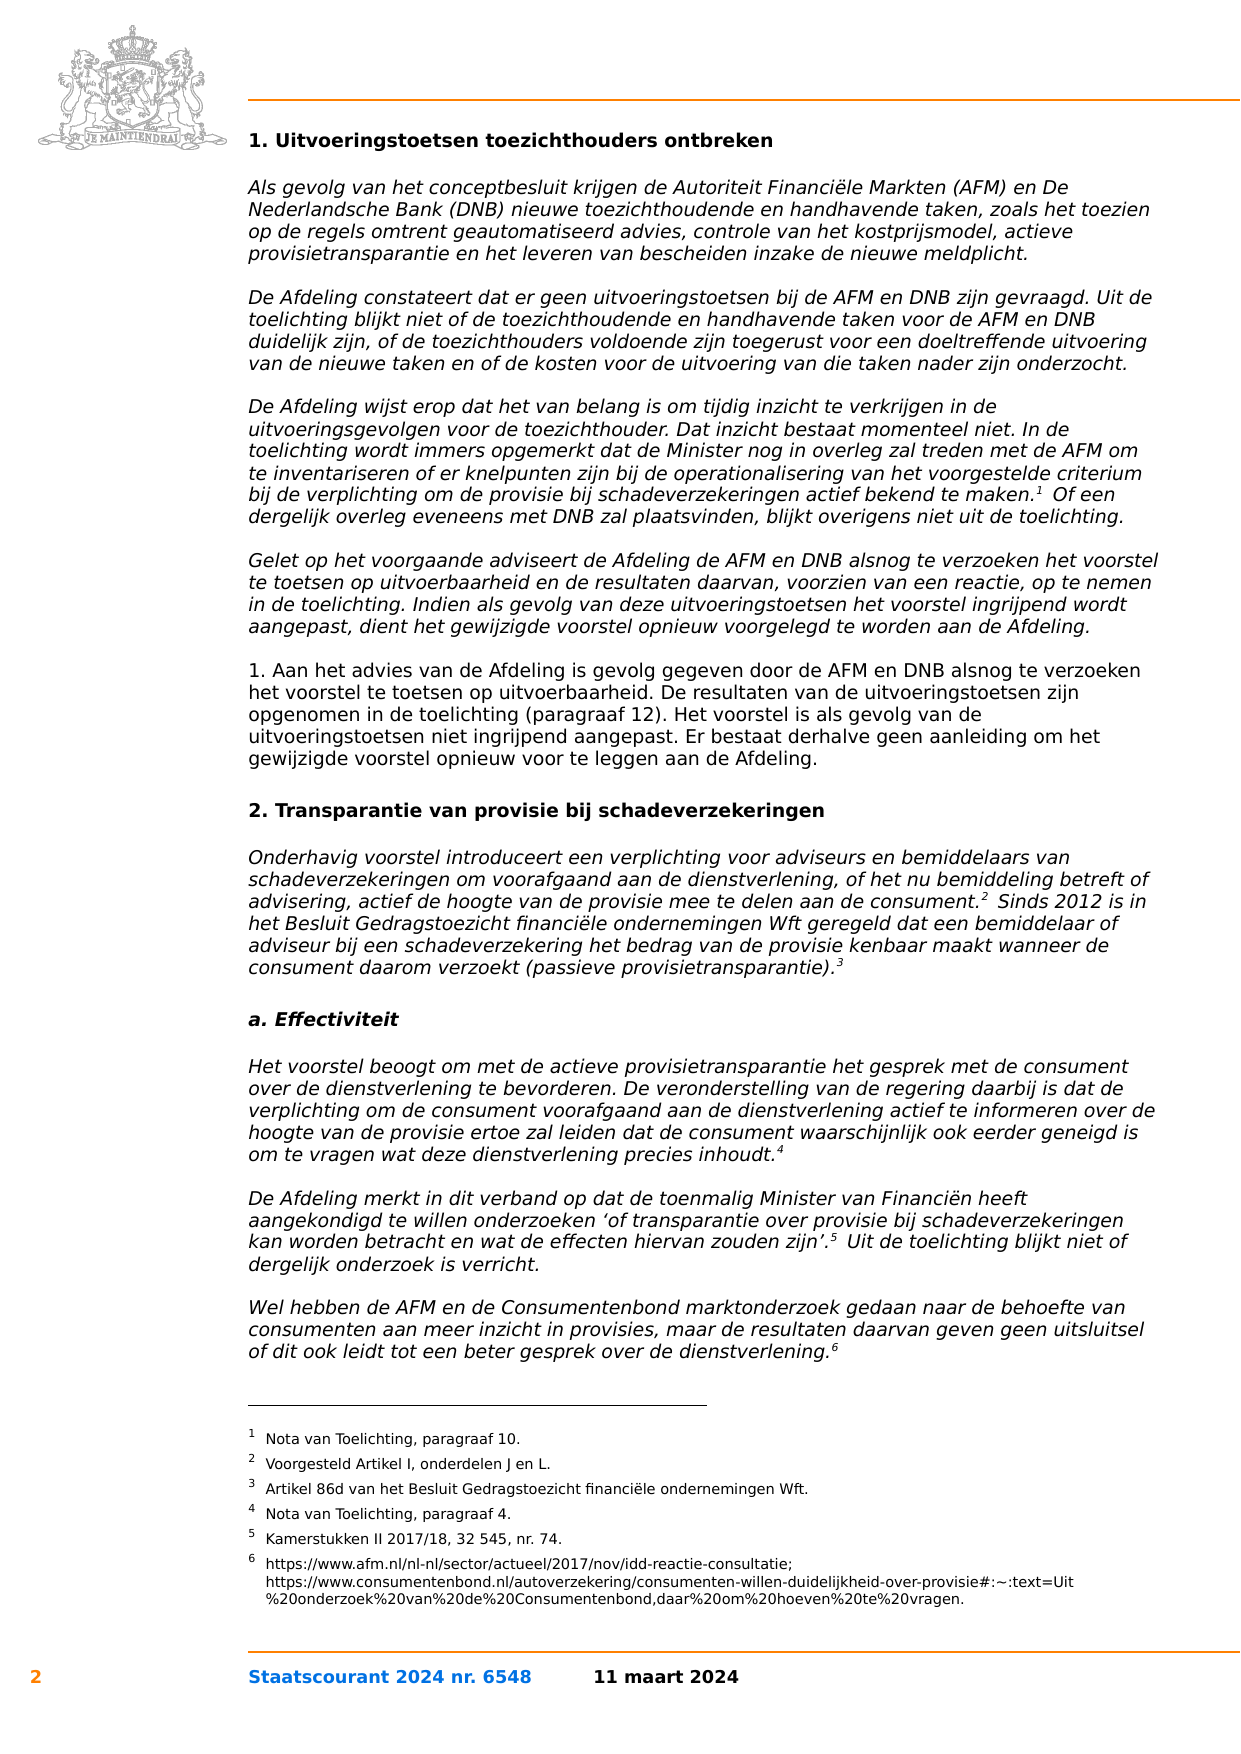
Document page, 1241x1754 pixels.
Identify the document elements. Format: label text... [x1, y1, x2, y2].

text Artikel 86d van het Besluit Gedragstoezicht financiële ondernemingen Wft. [248, 1477, 1163, 1499]
text https://www.afm.nl/nl-nl/sector/actueel/2017/nov/idd-reactie-consultatie; https://www.consumentenbond.nl/autoverzekering/consumenten-willen-duidelijkheid-over-provisie#:~:text=Uit%20onderzoek%20van%20de%20Consumentenbond,daar%20om%20hoeven%20te%20vragen. [248, 1552, 1163, 1608]
text De Afdeling wijst erop dat het van belang is om tijdig inzicht te verkrijgen in de uitvoeringsgevolgen voor de toezichthouder. Dat inzicht bestaat momenteel niet. In de toelichting wordt immers opgemerkt dat de Minister nog in overleg zal treden met de AFM om te inventariseren of er knelpunten zijn bij de operationalisering van het voorgestelde criterium bij de verplichting om de provisie bij schadeverzekeringen actief bekend te maken. Of een dergelijk overleg eveneens met DNB zal plaatsvinden, blijkt overigens niet uit de toelichting. [248, 396, 1163, 528]
text Wel hebben de AFM en de Consumentenbond marktonderzoek gedaan naar de behoefte van consumenten aan meer inzicht in provisies, maar de resultaten daarvan geven geen uitsluitsel of dit ook leidt tot een beter gesprek over de dienstverlening. [248, 1297, 1163, 1363]
text Het voorstel beoogt om met de actieve provisietransparantie het gesprek met de consument over de dienstverlening te bevorderen. De veronderstelling van de regering daarbij is dat de verplichting om de consument voorafgaand aan de dienstverlening actief te informeren over de hoogte van de provisie ertoe zal leiden dat de consument waarschijnlijk ook eerder geneigd is om te vragen wat deze dienstverlening precies inhoudt. [248, 1056, 1163, 1166]
text Nota van Toelichting, paragraaf 4. [248, 1502, 1163, 1524]
text 1. Aan het advies van de Afdeling is gevolg gegeven door de AFM en DNB alsnog te verzoeken het voorstel te toetsen op uitvoerbaarheid. De resultaten van de uitvoeringstoetsen zijn opgenomen in de toelichting (paragraaf 12). Het voorstel is als gevolg van de uitvoeringstoetsen niet ingrijpend aangepast. Er bestaat derhalve geen aanleiding om het gewijzigde voorstel opnieuw voor te leggen aan de Afdeling. [248, 660, 1163, 770]
text De Afdeling merkt in dit verband op dat de toenmalig Minister van Financiën heeft aangekondigd te willen onderzoeken ‘of transparantie over provisie bij schadeverzekeringen kan worden betracht en wat de effecten hiervan zouden zijn’. Uit de toelichting blijkt niet of dergelijk onderzoek is verricht. [248, 1187, 1163, 1275]
text Nota van Toelichting, paragraaf 10. [248, 1427, 1163, 1449]
text Als gevolg van het conceptbesluit krijgen de Autoriteit Financiële Markten (AFM) en De Nederlandsche Bank (DNB) nieuwe toezichthoudende en handhavende taken, zoals het toezien op de regels omtrent geautomatiseerd advies, controle van het kostprijsmodel, actieve provisietransparantie en het leveren van bescheiden inzake de nieuwe meldplicht. [248, 177, 1163, 265]
subtitle 2. Transparantie van provisie bij schadeverzekeringen [248, 800, 1163, 822]
text Voorgesteld Artikel I, onderdelen J en L. [248, 1452, 1163, 1474]
subtitle 1. Uitvoeringstoetsen toezichthouders ontbreken [248, 130, 1163, 152]
subtitle a. Effectiviteit [248, 1009, 1163, 1031]
text De Afdeling constateert dat er geen uitvoeringstoetsen bij de AFM en DNB zijn gevraagd. Uit de toelichting blijkt niet of de toezichthoudende en handhavende taken voor de AFM en DNB duidelijk zijn, of de toezichthouders voldoende zijn toegerust voor een doeltreffende uitvoering van de nieuwe taken en of de kosten voor de uitvoering van die taken nader zijn onderzocht. [248, 287, 1163, 374]
text Kamerstukken II 2017/18, 32 545, nr. 74. [248, 1527, 1163, 1549]
picture [38, 25, 227, 150]
text Onderhavig voorstel introduceert een verplichting voor adviseurs en bemiddelaars van schadeverzekeringen om voorafgaand aan de dienstverlening, of het nu bemiddeling betreft of advisering, actief de hoogte van de provisie mee te delen aan de consument. Sinds 2012 is in het Besluit Gedragstoezicht financiële ondernemingen Wft geregeld dat een bemiddelaar of adviseur bij een schadeverzekering het bedrag van de provisie kenbaar maakt wanneer de consument daarom verzoekt (passieve provisietransparantie). [248, 847, 1163, 979]
text Gelet op het voorgaande adviseert de Afdeling de AFM en DNB alsnog te verzoeken het voorstel te toetsen op uitvoerbaarheid en de resultaten daarvan, voorzien van een reactie, op te nemen in de toelichting. Indien als gevolg van deze uitvoeringstoetsen het voorstel ingrijpend wordt aangepast, dient het gewijzigde voorstel opnieuw voorgelegd te worden aan de Afdeling. [248, 550, 1163, 638]
